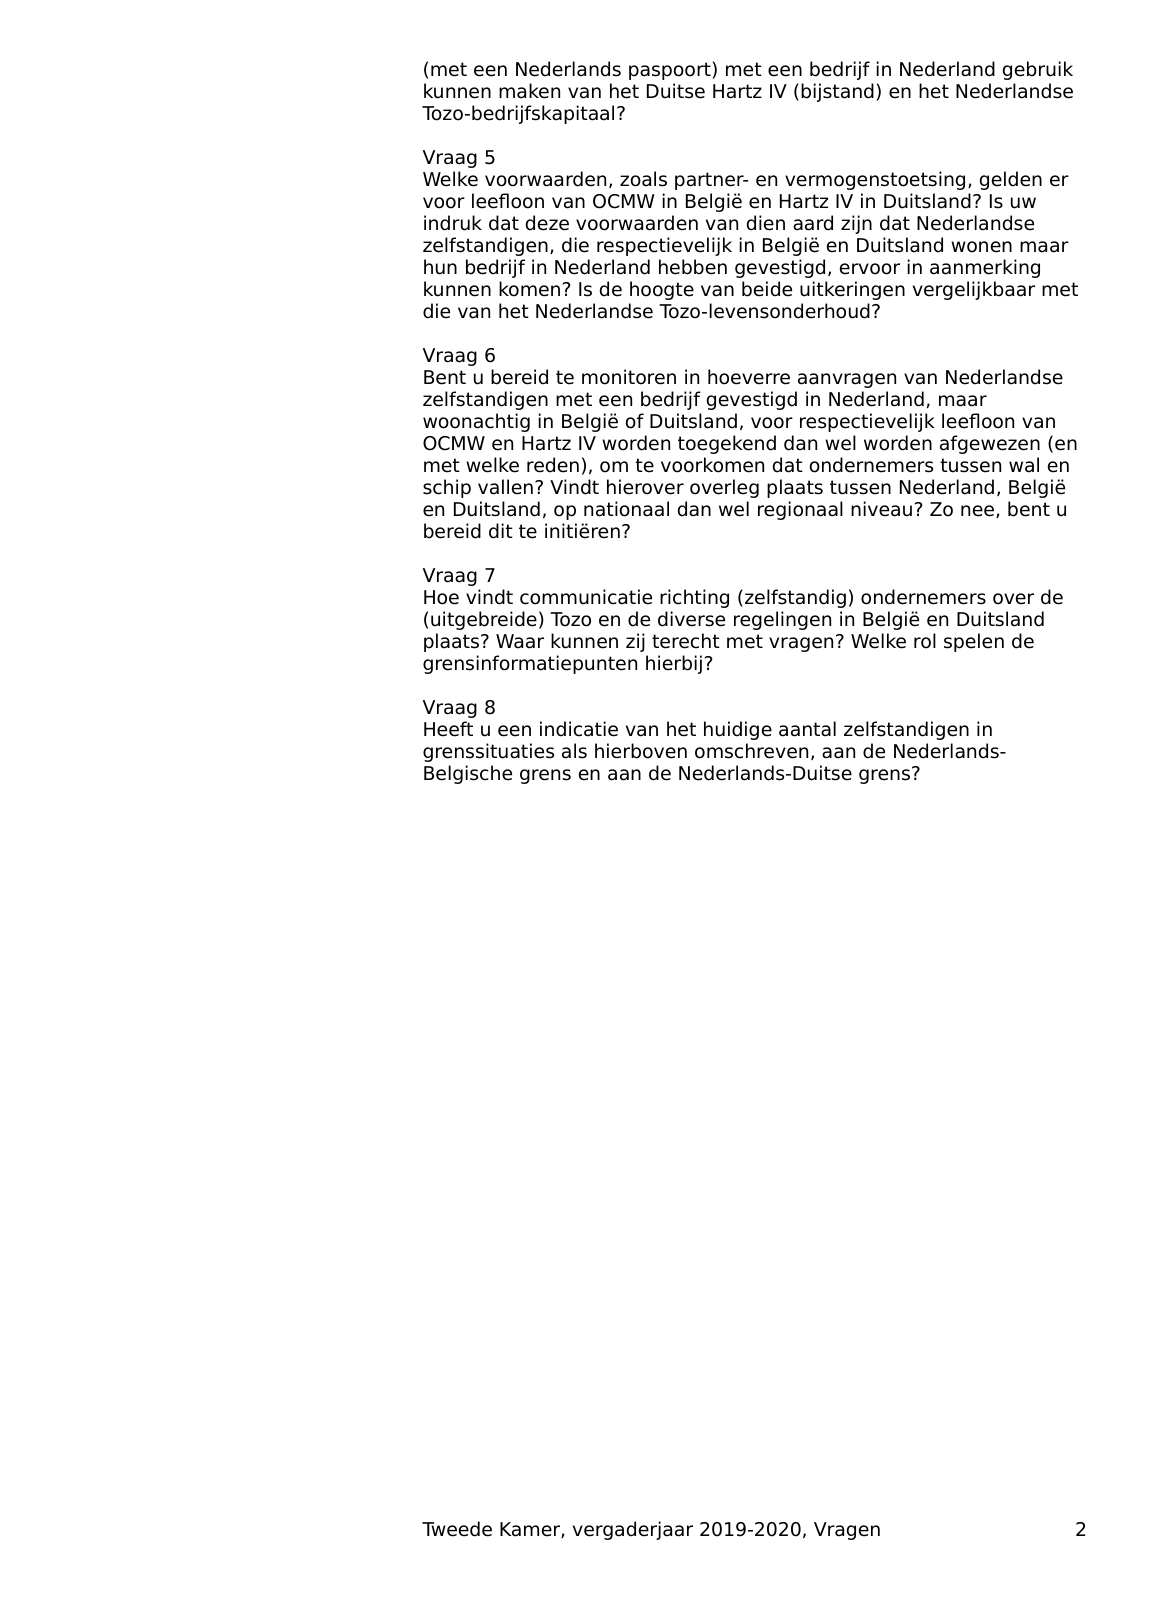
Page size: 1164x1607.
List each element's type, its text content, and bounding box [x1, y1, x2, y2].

text Vraag 6 [422, 345, 1087, 367]
text Heeft u een indicatie van het huidige aantal zelfstandigen in grenssituaties als hierboven omschreven, aan de Nederlands-Belgische grens en aan de Nederlands-Duitse grens? [422, 719, 1087, 785]
text Welke voorwaarden, zoals partner- en vermogenstoetsing, gelden er voor leefloon van OCMW in België en Hartz IV in Duitsland? Is uw indruk dat deze voorwaarden van dien aard zijn dat Nederlandse zelfstandigen, die respectievelijk in België en Duitsland wonen maar hun bedrijf in Nederland hebben gevestigd, ervoor in aanmerking kunnen komen? Is de hoogte van beide uitkeringen vergelijkbaar met die van het Nederlandse Tozo-levensonderhoud? [422, 169, 1087, 323]
text Bent u bereid te monitoren in hoeverre aanvragen van Nederlandse zelfstandigen met een bedrijf gevestigd in Nederland, maar woonachtig in België of Duitsland, voor respectievelijk leefloon van OCMW en Hartz IV worden toegekend dan wel worden afgewezen (en met welke reden), om te voorkomen dat ondernemers tussen wal en schip vallen? Vindt hierover overleg plaats tussen Nederland, België en Duitsland, op nationaal dan wel regionaal niveau? Zo nee, bent u bereid dit te initiëren? [422, 367, 1087, 543]
text Hoe vindt communicatie richting (zelfstandig) ondernemers over de (uitgebreide) Tozo en de diverse regelingen in België en Duitsland plaats? Waar kunnen zij terecht met vragen? Welke rol spelen de grensinformatiepunten hierbij? [422, 587, 1087, 675]
text Vraag 5 [422, 147, 1087, 169]
text (met een Nederlands paspoort) met een bedrijf in Nederland gebruik kunnen maken van het Duitse Hartz IV (bijstand) en het Nederlandse Tozo-bedrijfskapitaal? [422, 59, 1087, 125]
text Vraag 8 [422, 697, 1087, 719]
text Vraag 7 [422, 565, 1087, 587]
